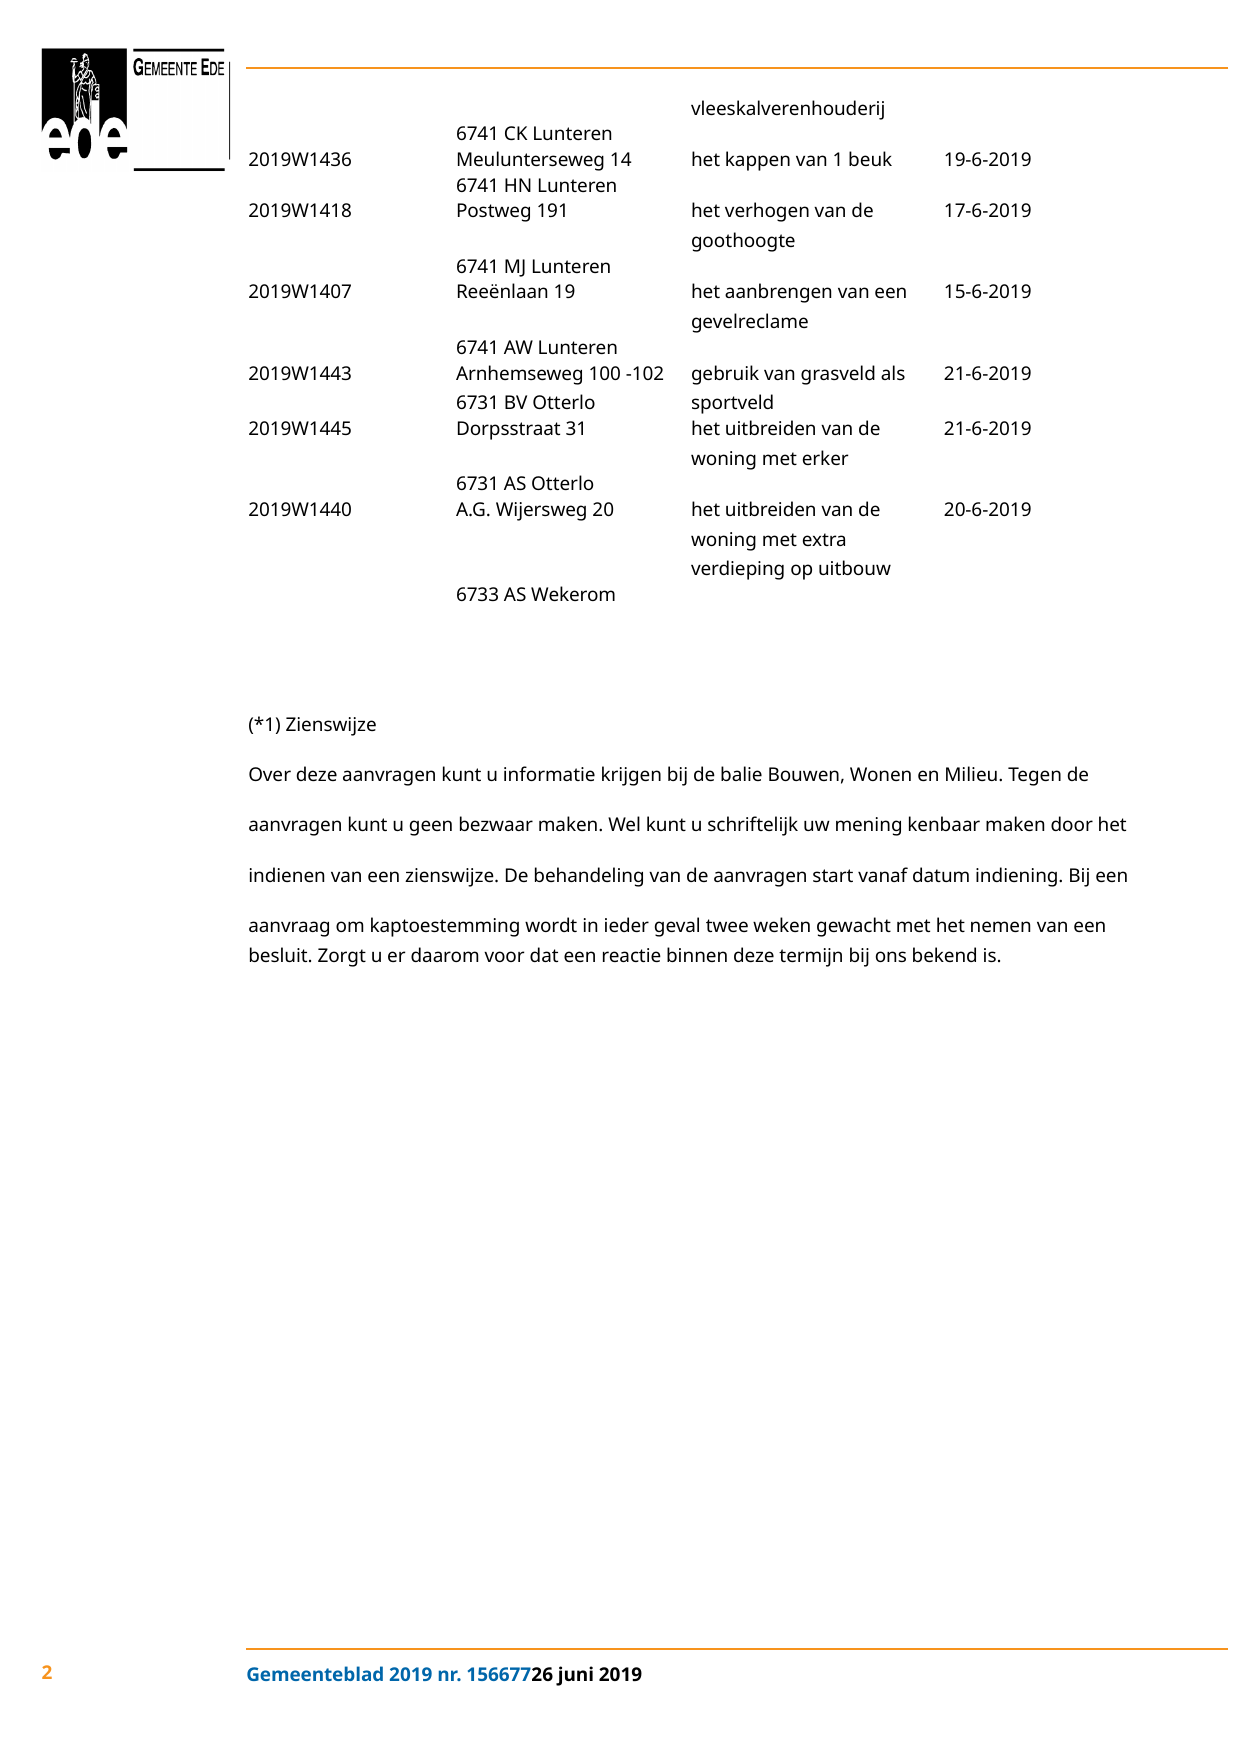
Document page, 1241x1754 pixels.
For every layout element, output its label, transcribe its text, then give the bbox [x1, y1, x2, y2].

picture [41, 47, 231, 172]
table_cell 2019W1436 [248, 146, 456, 172]
table_cell [691, 581, 944, 607]
table_cell 6741 AW Lunteren [456, 334, 691, 360]
table_cell 20-6-2019 [944, 496, 1152, 581]
table_cell [944, 253, 1152, 279]
table_cell [248, 470, 456, 496]
table_cell 6733 AS Wekerom [456, 581, 691, 607]
table_cell Dorpsstraat 31 [456, 415, 691, 470]
table_cell [691, 334, 944, 360]
table_cell 19-6-2019 [944, 146, 1152, 172]
table_cell [248, 95, 456, 121]
table_cell [944, 334, 1152, 360]
table_cell [691, 253, 944, 279]
table_cell 6741 MJ Lunteren [456, 253, 691, 279]
table_cell 6741 HN Lunteren [456, 172, 691, 198]
table_cell 15-6-2019 [944, 279, 1152, 334]
table_cell 2019W1445 [248, 415, 456, 470]
table_cell 6731 AS Otterlo [456, 470, 691, 496]
text (*1) Zienswijze [248, 711, 1152, 737]
table_cell [248, 253, 456, 279]
table_cell [248, 581, 456, 607]
table_cell Arnhemseweg 100 -102 6731 BV Otterlo [456, 360, 691, 415]
table_cell 21-6-2019 [944, 415, 1152, 470]
table_cell [944, 470, 1152, 496]
table_cell het aanbrengen van een gevelreclame [691, 279, 944, 334]
table_cell [691, 470, 944, 496]
table_cell Meulunterseweg 14 [456, 146, 691, 172]
text aanvragen kunt u geen bezwaar maken. Wel kunt u schriftelijk uw mening kenbaar maken door het [248, 812, 1152, 837]
table_cell [248, 172, 456, 198]
table_cell Postweg 191 [456, 198, 691, 253]
table_cell [456, 95, 691, 121]
table_cell 2019W1440 [248, 496, 456, 581]
text aanvraag om kaptoestemming wordt in ieder geval twee weken gewacht met het nemen van een besluit. Zorgt u er daarom voor dat een reactie binnen deze termijn bij ons bekend is. [248, 912, 1152, 968]
table_cell 21-6-2019 [944, 360, 1152, 415]
table_cell [248, 334, 456, 360]
table_cell [691, 121, 944, 146]
table_cell 2019W1407 [248, 279, 456, 334]
table_cell [944, 172, 1152, 198]
table_cell 2019W1418 [248, 198, 456, 253]
table_cell [248, 121, 456, 146]
table_cell 6741 CK Lunteren [456, 121, 691, 146]
table_cell [944, 95, 1152, 121]
table_cell het kappen van 1 beuk [691, 146, 944, 172]
table_cell 2019W1443 [248, 360, 456, 415]
table_cell Reeënlaan 19 [456, 279, 691, 334]
table_cell het uitbreiden van de woning met erker [691, 415, 944, 470]
table_cell gebruik van grasveld als sportveld [691, 360, 944, 415]
table_cell [691, 172, 944, 198]
table_cell vleeskalverenhouderij [691, 95, 944, 121]
text indienen van een zienswijze. De behandeling van de aanvragen start vanaf datum indiening. Bij een [248, 862, 1152, 888]
table_cell het verhogen van de goothoogte [691, 198, 944, 253]
table_cell [944, 121, 1152, 146]
text Over deze aanvragen kunt u informatie krijgen bij de balie Bouwen, Wonen en Milieu. Tegen de [248, 761, 1152, 787]
table_cell [944, 581, 1152, 607]
table_cell het uitbreiden van de woning met extra verdieping op uitbouw [691, 496, 944, 581]
table_cell 17-6-2019 [944, 198, 1152, 253]
table_cell A.G. Wijersweg 20 [456, 496, 691, 581]
